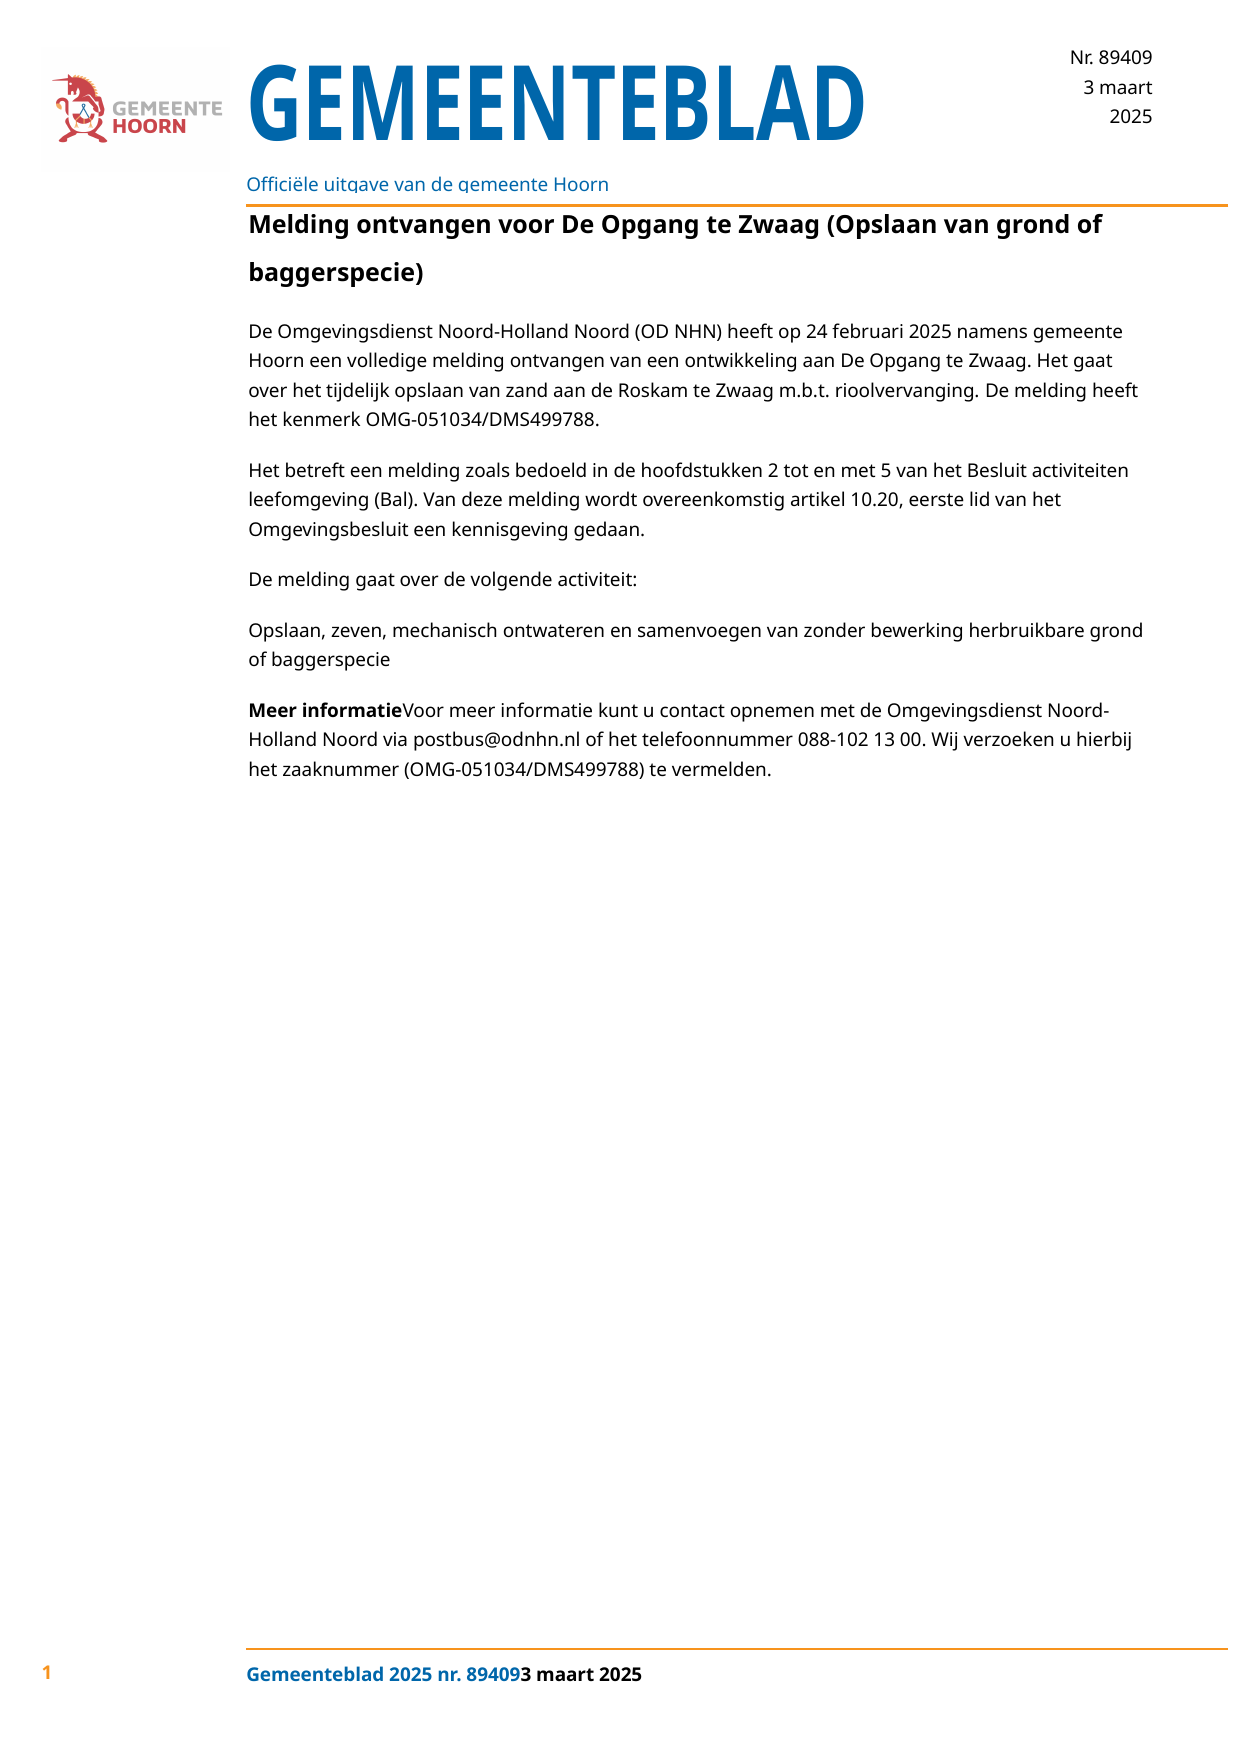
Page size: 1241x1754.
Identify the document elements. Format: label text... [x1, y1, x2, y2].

text De Omgevingsdienst Noord-Holland Noord (OD NHN) heeft op 24 februari 2025 namens gemeente Hoorn een volledige melding ontvangen van een ontwikkeling aan De Opgang te Zwaag. Het gaat over het tijdelijk opslaan van zand aan de Roskam te Zwaag m.b.t. rioolvervanging. De melding heeft het kenmerk OMG-051034/DMS499788. [248, 318, 1152, 432]
text Het betreft een melding zoals bedoeld in de hoofdstukken 2 tot en met 5 van het Besluit activiteiten leefomgeving (Bal). Van deze melding wordt overeenkomstig artikel 10.20, eerste lid van het Omgevingsbesluit een kennisgeving gedaan. [248, 457, 1152, 542]
text Opslaan, zeven, mechanisch ontwateren en samenvoegen van zonder bewerking herbruikbare grond of baggerspecie [248, 617, 1152, 672]
picture [41, 47, 231, 172]
text De melding gaat over de volgende activiteit: [248, 567, 1152, 592]
text Meer informatieVoor meer informatie kunt u contact opnemen met de Omgevingsdienst Noord-Holland Noord via postbus@odnhn.nl of het telefoonnummer 088-102 13 00. Wij verzoeken u hierbij het zaaknummer (OMG-051034/DMS499788) te vermelden. [248, 697, 1152, 782]
text Melding ontvangen voor De Opgang te Zwaag (Opslaan van grond of baggerspecie) [248, 207, 1152, 288]
